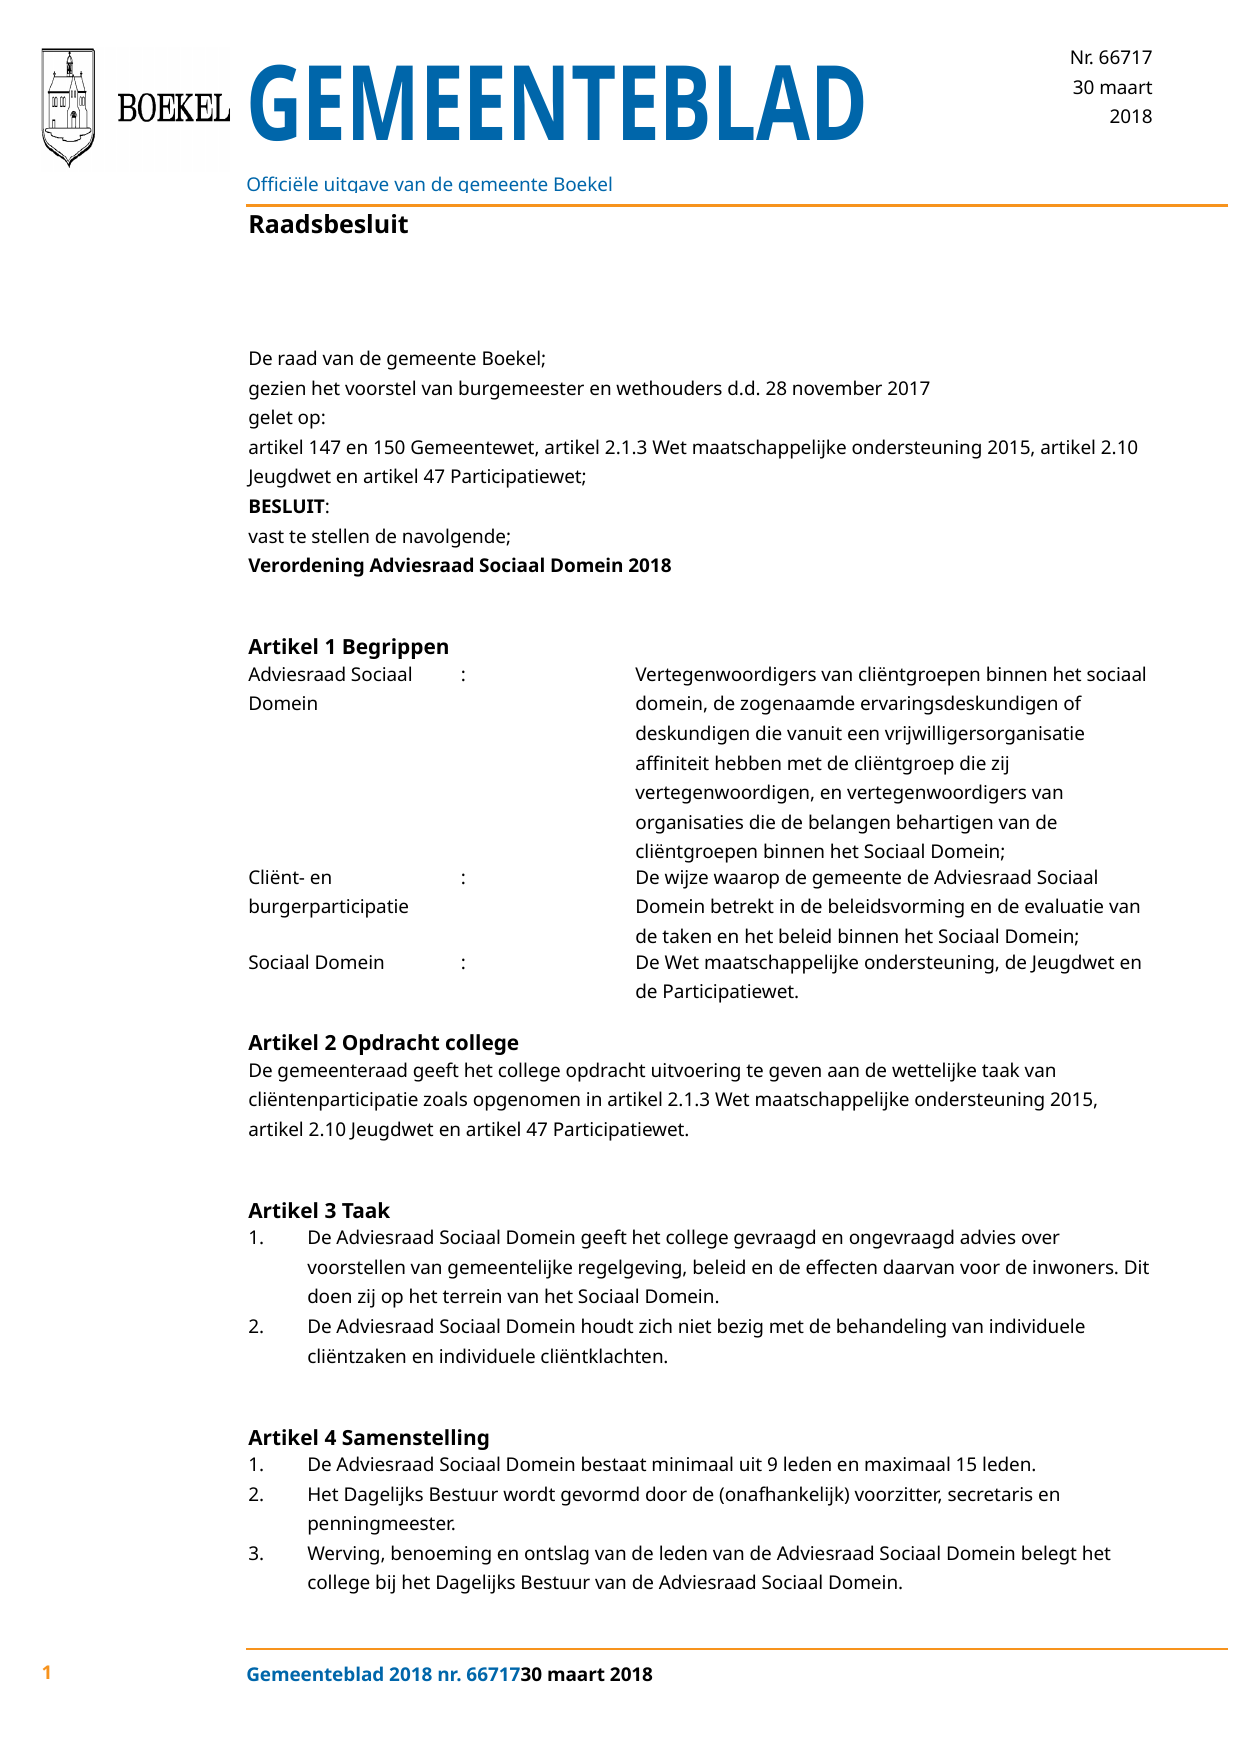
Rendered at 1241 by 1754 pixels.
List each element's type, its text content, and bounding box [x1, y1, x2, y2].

table_cell : [461, 864, 635, 949]
text Artikel 2 Opdracht college [248, 1028, 1152, 1057]
text De raad van de gemeente Boekel; [248, 345, 1152, 371]
table_header : [461, 661, 635, 864]
text gelet op: [248, 404, 1152, 430]
list Het Dagelijks Bestuur wordt gevormd door de (onafhankelijk) voorzitter, secretaris en penningmeester. [248, 1481, 1152, 1536]
text Raadsbesluit [248, 207, 1152, 241]
text Verordening Adviesraad Sociaal Domein 2018 [248, 552, 1152, 578]
text De gemeenteraad geeft het college opdracht uitvoering te geven aan de wettelijke taak van cliëntenparticipatie zoals opgenomen in artikel 2.1.3 Wet maatschappelijke ondersteuning 2015, artikel 2.10 Jeugdwet en artikel 47 Participatiewet. [248, 1057, 1152, 1142]
list Werving, benoeming en ontslag van de leden van de Adviesraad Sociaal Domein belegt het college bij het Dagelijks Bestuur van de Adviesraad Sociaal Domein. [248, 1540, 1152, 1595]
table_header Adviesraad Sociaal Domein [248, 661, 461, 864]
text BESLUIT: [248, 493, 1152, 519]
table_cell De Wet maatschappelijke ondersteuning, de Jeugdwet en de Participatiewet. [635, 949, 1152, 1004]
picture [41, 47, 231, 172]
text gezien het voorstel van burgemeester en wethouders d.d. 28 november 2017 [248, 375, 1152, 401]
table_cell Sociaal Domein [248, 949, 461, 1004]
text Artikel 1 Begrippen [248, 632, 1152, 661]
text Artikel 4 Samenstelling [248, 1423, 1152, 1451]
table_cell : [461, 949, 635, 1004]
list De Adviesraad Sociaal Domein houdt zich niet bezig met de behandeling van individuele cliëntzaken en individuele cliëntklachten. [248, 1313, 1152, 1368]
list De Adviesraad Sociaal Domein geeft het college gevraagd en ongevraagd advies over voorstellen van gemeentelijke regelgeving, beleid en de effecten daarvan voor de inwoners. Dit doen zij op het terrein van het Sociaal Domein. [248, 1224, 1152, 1309]
table_cell De wijze waarop de gemeente de Adviesraad Sociaal Domein betrekt in de beleidsvorming en de evaluatie van de taken en het beleid binnen het Sociaal Domein; [635, 864, 1152, 949]
table_header Vertegenwoordigers van cliëntgroepen binnen het sociaal domein, de zogenaamde ervaringsdeskundigen of deskundigen die vanuit een vrijwilligersorganisatie affiniteit hebben met de cliëntgroep die zij vertegenwoordigen, en vertegenwoordigers van organisaties die de belangen behartigen van de cliëntgroepen binnen het Sociaal Domein; [635, 661, 1152, 864]
text artikel 147 en 150 Gemeentewet, artikel 2.1.3 Wet maatschappelijke ondersteuning 2015, artikel 2.10 Jeugdwet en artikel 47 Participatiewet; [248, 434, 1152, 489]
table_cell Cliënt- en burgerparticipatie [248, 864, 461, 949]
text vast te stellen de navolgende; [248, 523, 1152, 548]
list De Adviesraad Sociaal Domein bestaat minimaal uit 9 leden en maximaal 15 leden. [248, 1451, 1152, 1477]
text Artikel 3 Taak [248, 1196, 1152, 1224]
